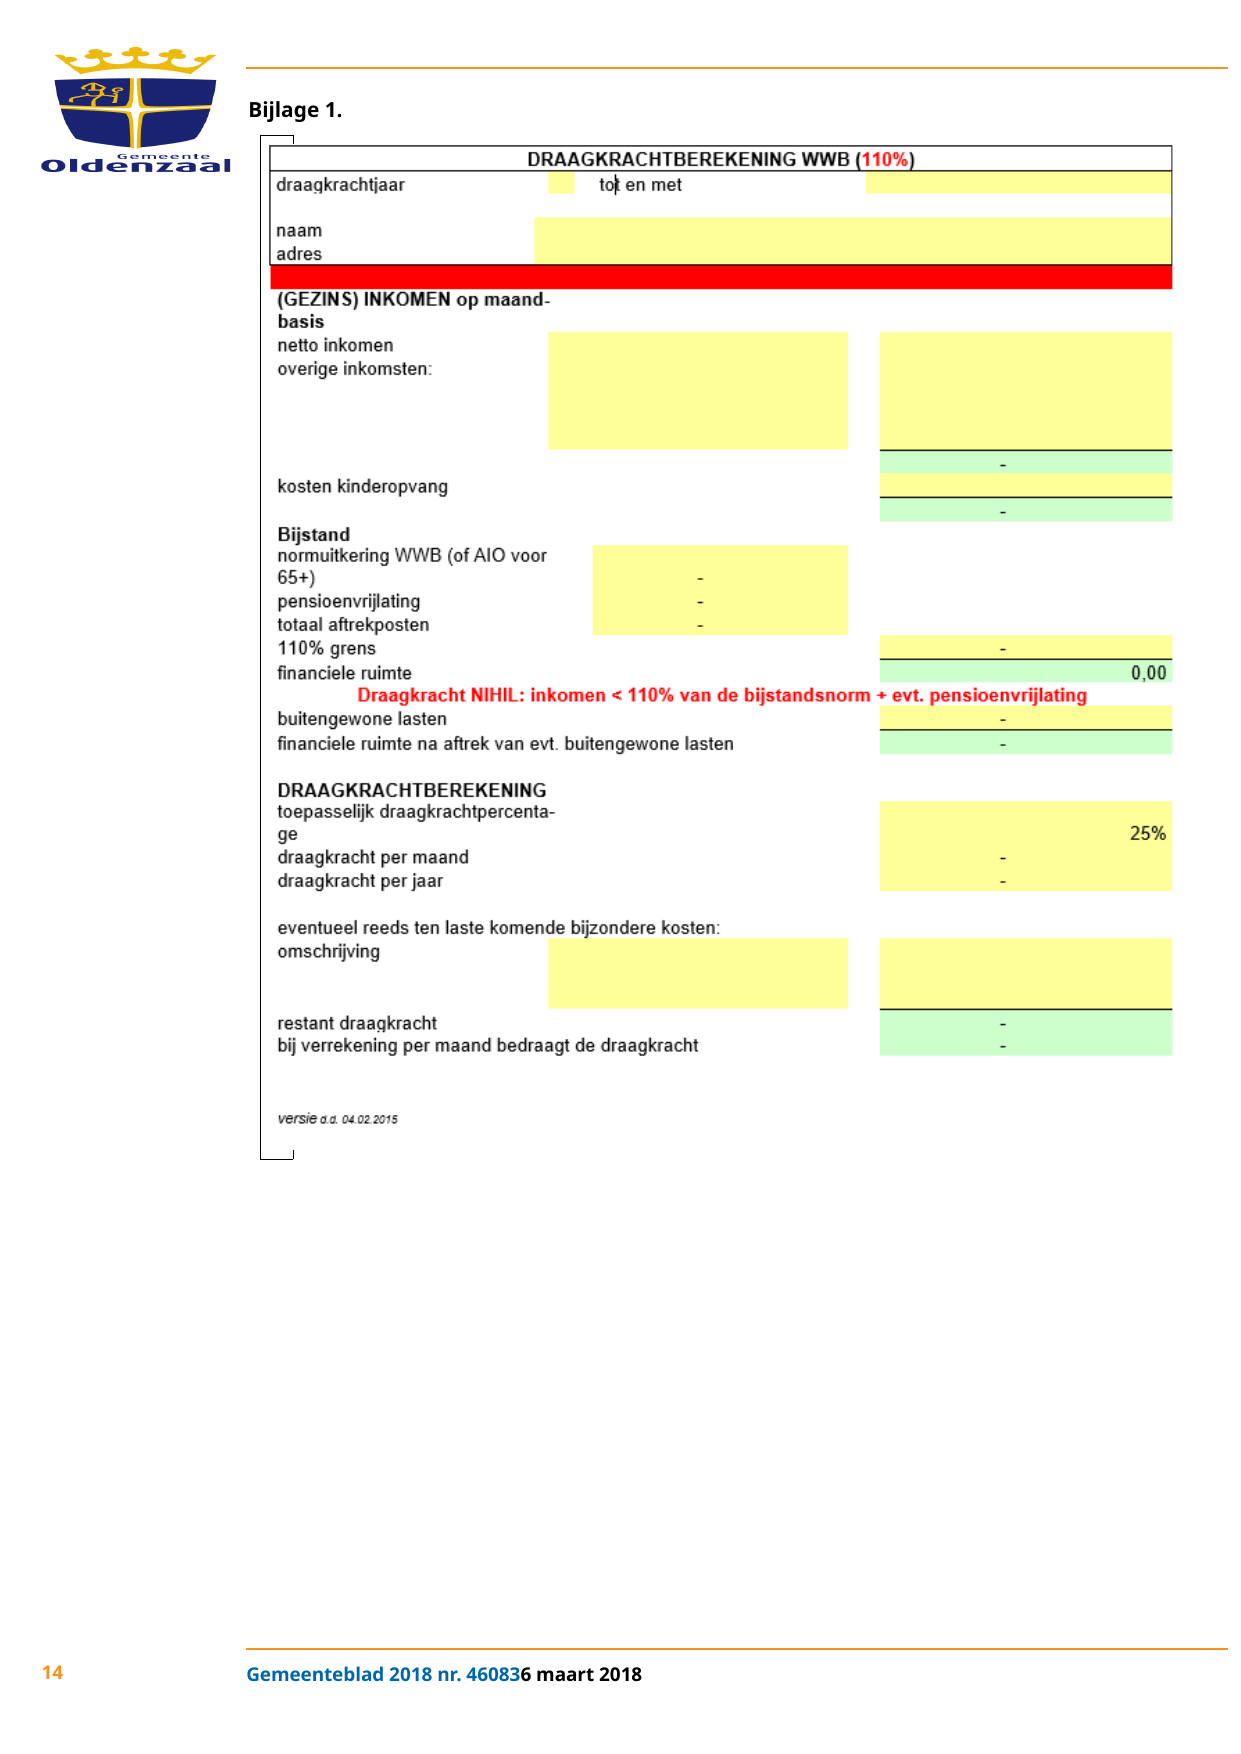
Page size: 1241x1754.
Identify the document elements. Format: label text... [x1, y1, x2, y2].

picture [41, 47, 231, 172]
text Bijlage 1. [248, 95, 1152, 123]
picture [268, 144, 1173, 1150]
